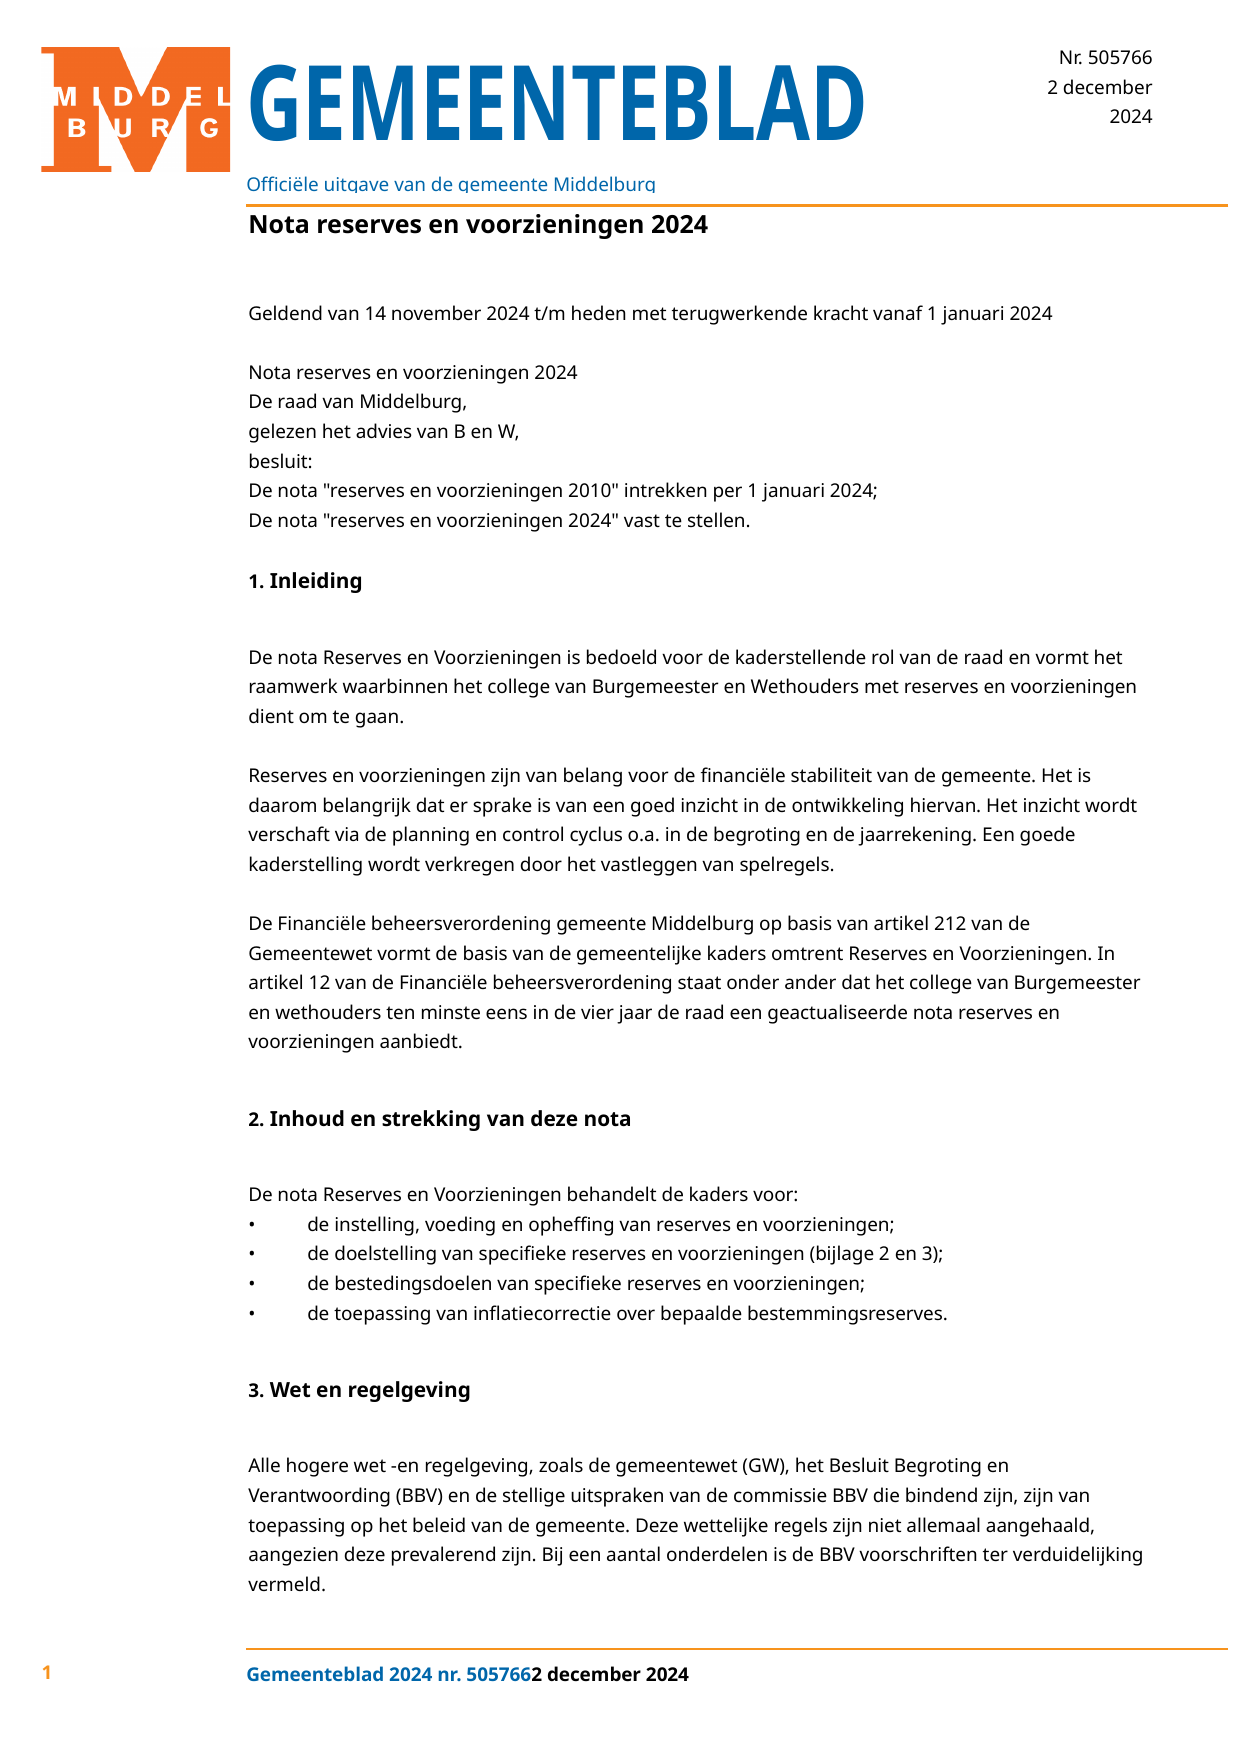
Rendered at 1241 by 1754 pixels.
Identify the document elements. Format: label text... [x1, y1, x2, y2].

text De nota "reserves en voorzieningen 2010" intrekken per 1 januari 2024; [248, 477, 1152, 503]
text besluit: [248, 448, 1152, 473]
list de bestedingsdoelen van specifieke reserves en voorzieningen; [248, 1270, 1152, 1296]
text Alle hogere wet -en regelgeving, zoals de gemeentewet (GW), het Besluit Begroting en Verantwoording (BBV) en de stellige uitspraken van de commissie BBV die bindend zijn, zijn van toepassing op het beleid van de gemeente. Deze wettelijke regels zijn niet allemaal aangehaald, aangezien deze prevalerend zijn. Bij een aantal onderdelen is de BBV voorschriften ter verduidelijking vermeld. [248, 1453, 1152, 1597]
text Nota reserves en voorzieningen 2024 [248, 359, 1152, 385]
text De raad van Middelburg, [248, 389, 1152, 414]
text Reserves en voorzieningen zijn van belang voor de financiële stabiliteit van de gemeente. Het is daarom belangrijk dat er sprake is van een goed inzicht in de ontwikkeling hiervan. Het inzicht wordt verschaft via de planning en control cyclus o.a. in de begroting en de jaarrekening. Een goede kaderstelling wordt verkregen door het vastleggen van spelregels. [248, 762, 1152, 877]
text De nota Reserves en Voorzieningen behandelt de kaders voor: [248, 1181, 1152, 1207]
text 1. Inleiding [248, 566, 1152, 594]
text Nota reserves en voorzieningen 2024 [248, 207, 1152, 241]
text De nota "reserves en voorzieningen 2024" vast te stellen. [248, 507, 1152, 533]
text Geldend van 14 november 2024 t/m heden met terugwerkende kracht vanaf 1 januari 2024 [248, 300, 1152, 326]
list de doelstelling van specifieke reserves en voorzieningen (bijlage 2 en 3); [248, 1241, 1152, 1266]
text 3. Wet en regelgeving [248, 1375, 1152, 1403]
text gelezen het advies van B en W, [248, 418, 1152, 444]
text De nota Reserves en Voorzieningen is bedoeld voor de kaderstellende rol van de raad en vormt het raamwerk waarbinnen het college van Burgemeester en Wethouders met reserves en voorzieningen dient om te gaan. [248, 644, 1152, 729]
list de instelling, voeding en opheffing van reserves en voorzieningen; [248, 1211, 1152, 1237]
text 2. Inhoud en strekking van deze nota [248, 1104, 1152, 1132]
picture [41, 47, 231, 172]
text De Financiële beheersverordening gemeente Middelburg op basis van artikel 212 van de Gemeentewet vormt de basis van de gemeentelijke kaders omtrent Reserves en Voorzieningen. In artikel 12 van de Financiële beheersverordening staat onder ander dat het college van Burgemeester en wethouders ten minste eens in de vier jaar de raad een geactualiseerde nota reserves en voorzieningen aanbiedt. [248, 910, 1152, 1054]
list de toepassing van inflatiecorrectie over bepaalde bestemmingsreserves. [248, 1300, 1152, 1325]
